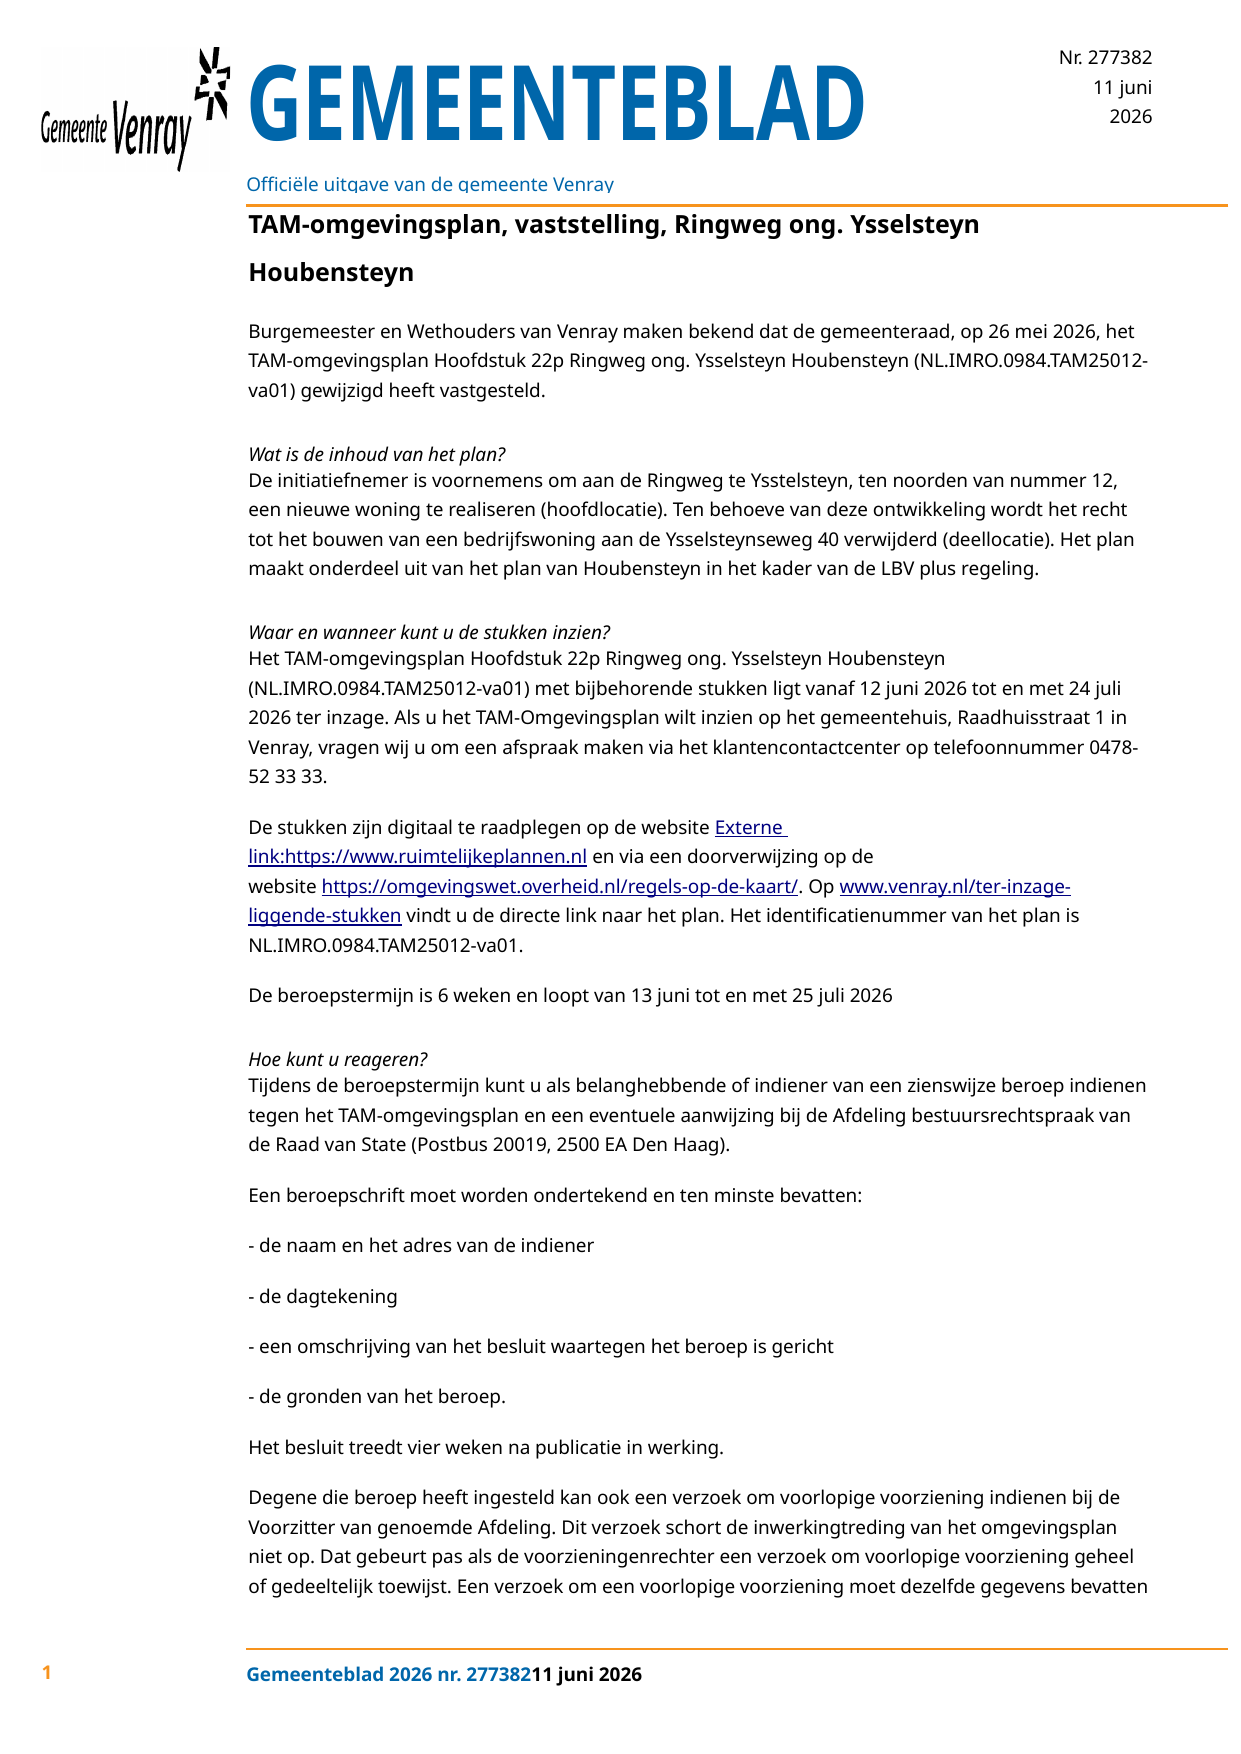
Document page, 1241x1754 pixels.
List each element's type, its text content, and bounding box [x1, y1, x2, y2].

picture [41, 47, 231, 172]
text Burgemeester en Wethouders van Venray maken bekend dat de gemeenteraad, op 26 mei 2026, het TAM-omgevingsplan Hoofdstuk 22p Ringweg ong. Ysselsteyn Houbensteyn (NL.IMRO.0984.TAM25012-va01) gewijzigd heeft vastgesteld. [248, 318, 1152, 403]
text Waar en wanneer kunt u de stukken inzien? [248, 619, 1152, 645]
text Hoe kunt u reageren? [248, 1047, 1152, 1072]
text - een omschrijving van het besluit waartegen het beroep is gericht [248, 1333, 1152, 1359]
text - de dagtekening [248, 1283, 1152, 1308]
text Tijdens de beroepstermijn kunt u als belanghebbende of indiener van een zienswijze beroep indienen tegen het TAM-omgevingsplan en een eventuele aanwijzing bij de Afdeling bestuursrechtspraak van de Raad van State (Postbus 20019, 2500 EA Den Haag). [248, 1072, 1152, 1157]
text - de naam en het adres van de indiener [248, 1232, 1152, 1258]
text Het besluit treedt vier weken na publicatie in werking. [248, 1434, 1152, 1460]
text Een beroepschrift moet worden ondertekend en ten minste bevatten: [248, 1182, 1152, 1208]
text De initiatiefnemer is voornemens om aan de Ringweg te Ysstelsteyn, ten noorden van nummer 12, een nieuwe woning te realiseren (hoofdlocatie). Ten behoeve van deze ontwikkeling wordt het recht tot het bouwen van een bedrijfswoning aan de Ysselsteynseweg 40 verwijderd (deellocatie). Het plan maakt onderdeel uit van het plan van Houbensteyn in het kader van de LBV plus regeling. [248, 467, 1152, 581]
text Degene die beroep heeft ingesteld kan ook een verzoek om voorlopige voorziening indienen bij de Voorzitter van genoemde Afdeling. Dit verzoek schort de inwerkingtreding van het omgevingsplan niet op. Dat gebeurt pas als de voorzieningenrechter een verzoek om voorlopige voorziening geheel of gedeeltelijk toewijst. Een verzoek om een voorlopige voorziening moet dezelfde gegevens bevatten [248, 1484, 1152, 1599]
text De beroepstermijn is 6 weken en loopt van 13 juni tot en met 25 juli 2026 [248, 983, 1152, 1008]
text Het TAM-omgevingsplan Hoofdstuk 22p Ringweg ong. Ysselsteyn Houbensteyn (NL.IMRO.0984.TAM25012-va01) met bijbehorende stukken ligt vanaf 12 juni 2026 tot en met 24 juli 2026 ter inzage. Als u het TAM-Omgevingsplan wilt inzien op het gemeentehuis, Raadhuisstraat 1 in Venray, vragen wij u om een afspraak maken via het klantencontactcenter op telefoonnummer 0478-52 33 33. [248, 645, 1152, 789]
text - de gronden van het beroep. [248, 1384, 1152, 1409]
text TAM-omgevingsplan, vaststelling, Ringweg ong. Ysselsteyn Houbensteyn [248, 207, 1152, 288]
text De stukken zijn digitaal te raadplegen op de website Externe link:https://www.ruimtelijkeplannen.nl en via een doorverwijzing op de website https://omgevingswet.overheid.nl/regels-op-de-kaart/. Op www.venray.nl/ter-inzage-liggende-stukken vindt u de directe link naar het plan. Het identificatienummer van het plan is NL.IMRO.0984.TAM25012-va01. [248, 814, 1152, 958]
text Wat is de inhoud van het plan? [248, 441, 1152, 467]
